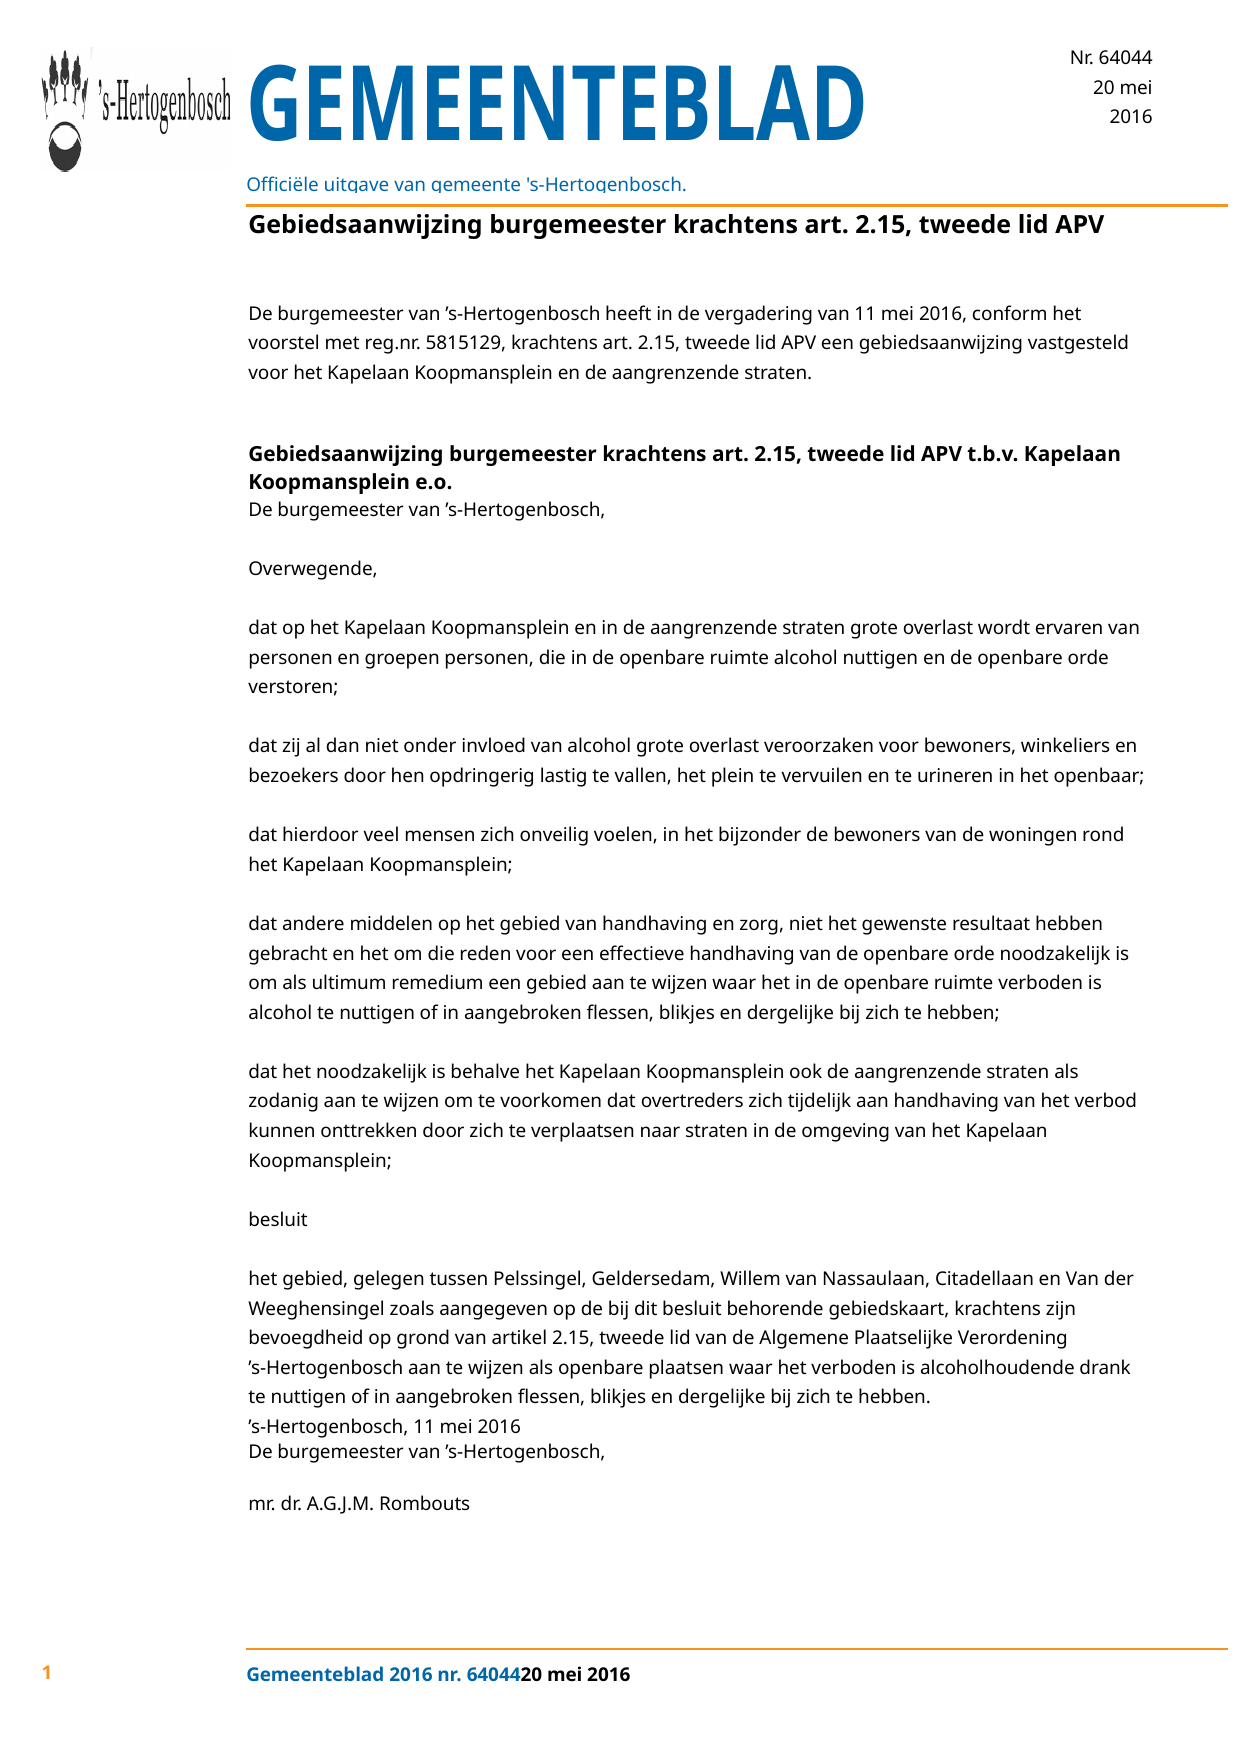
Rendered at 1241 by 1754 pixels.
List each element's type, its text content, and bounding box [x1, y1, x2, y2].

text dat op het Kapelaan Koopmansplein en in de aangrenzende straten grote overlast wordt ervaren van personen en groepen personen, die in de openbare ruimte alcohol nuttigen en de openbare orde verstoren; [248, 614, 1152, 699]
text Overwegende, [248, 555, 1152, 581]
text Gebiedsaanwijzing burgemeester krachtens art. 2.15, tweede lid APV t.b.v. Kapelaan Koopmansplein e.o. [248, 439, 1152, 496]
text Gebiedsaanwijzing burgemeester krachtens art. 2.15, tweede lid APV [248, 207, 1152, 241]
text mr. dr. A.G.J.M. Rombouts [248, 1490, 1152, 1516]
picture [41, 47, 231, 172]
text ’s-Hertogenbosch, 11 mei 2016 [248, 1413, 1152, 1439]
text De burgemeester van ’s-Hertogenbosch, [248, 1439, 1152, 1464]
text dat zij al dan niet onder invloed van alcohol grote overlast veroorzaken voor bewoners, winkeliers en bezoekers door hen opdringerig lastig te vallen, het plein te vervuilen en te urineren in het openbaar; [248, 733, 1152, 788]
text De burgemeester van ’s-Hertogenbosch, [248, 496, 1152, 522]
text besluit [248, 1206, 1152, 1232]
text het gebied, gelegen tussen Pelssingel, Geldersedam, Willem van Nassaulaan, Citadellaan en Van der Weeghensingel zoals aangegeven op de bij dit besluit behorende gebiedskaart, krachtens zijn bevoegdheid op grond van artikel 2.15, tweede lid van de Algemene Plaatselijke Verordening [248, 1265, 1152, 1350]
text dat het noodzakelijk is behalve het Kapelaan Koopmansplein ook de aangrenzende straten als zodanig aan te wijzen om te voorkomen dat overtreders zich tijdelijk aan handhaving van het verbod kunnen onttrekken door zich te verplaatsen naar straten in de omgeving van het Kapelaan Koopmansplein; [248, 1058, 1152, 1172]
text ’s-Hertogenbosch aan te wijzen als openbare plaatsen waar het verboden is alcoholhoudende drank te nuttigen of in aangebroken flessen, blikjes en dergelijke bij zich te hebben. [248, 1354, 1152, 1409]
text De burgemeester van ’s-Hertogenbosch heeft in de vergadering van 11 mei 2016, conform het voorstel met reg.nr. 5815129, krachtens art. 2.15, tweede lid APV een gebiedsaanwijzing vastgesteld voor het Kapelaan Koopmansplein en de aangrenzende straten. [248, 300, 1152, 385]
text dat hierdoor veel mensen zich onveilig voelen, in het bijzonder de bewoners van de woningen rond het Kapelaan Koopmansplein; [248, 821, 1152, 877]
text dat andere middelen op het gebied van handhaving en zorg, niet het gewenste resultaat hebben gebracht en het om die reden voor een effectieve handhaving van de openbare orde noodzakelijk is om als ultimum remedium een gebied aan te wijzen waar het in de openbare ruimte verboden is alcohol te nuttigen of in aangebroken flessen, blikjes en dergelijke bij zich te hebben; [248, 910, 1152, 1024]
